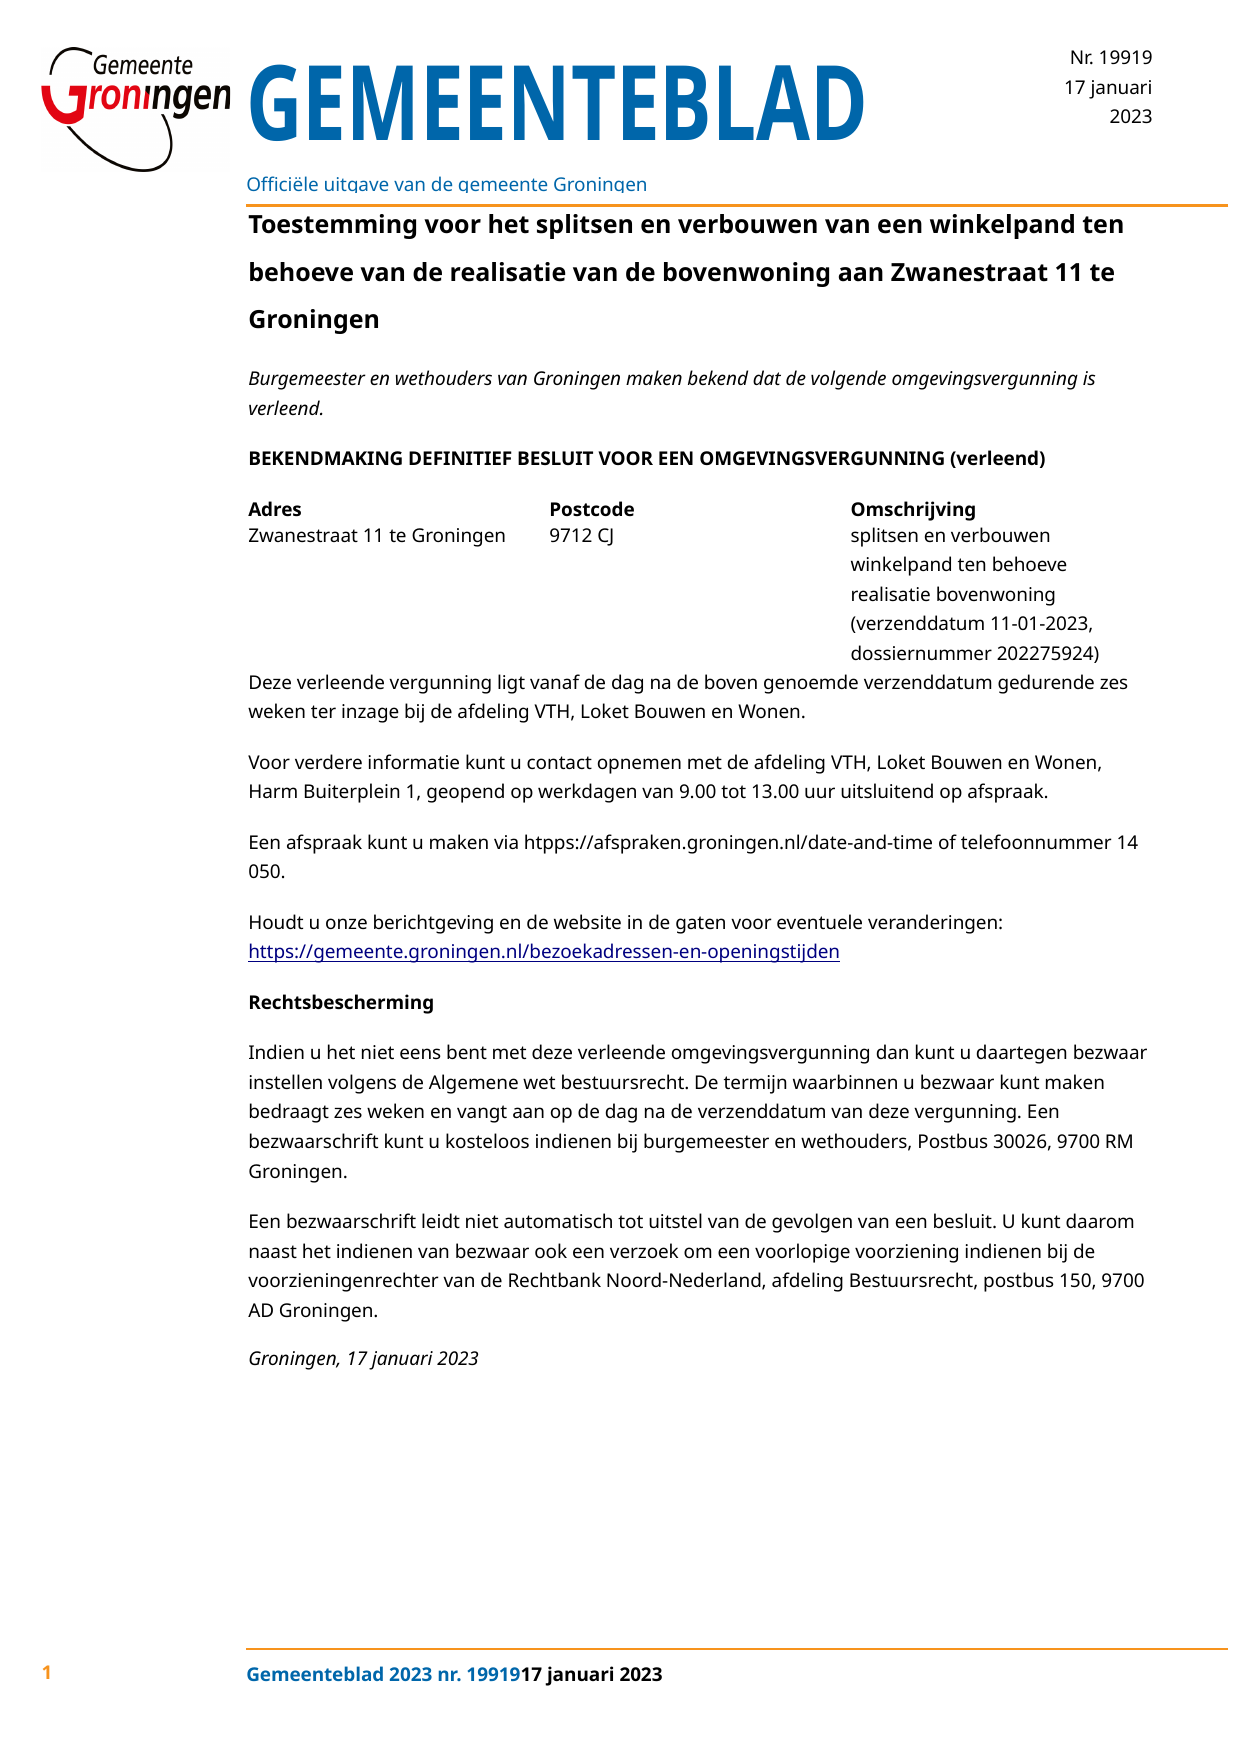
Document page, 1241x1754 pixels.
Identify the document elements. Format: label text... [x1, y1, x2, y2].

text Rechtsbescherming [248, 989, 1152, 1015]
text Houdt u onze berichtgeving en de website in de gaten voor eventuele veranderingen: https://gemeente.groningen.nl/bezoekadressen-en-openingstijden [248, 909, 1152, 964]
table_header Omschrijving [850, 496, 1152, 522]
text Burgemeester en wethouders van Groningen maken bekend dat de volgende omgevingsvergunning is verleend. [248, 366, 1152, 421]
text Deze verleende vergunning ligt vanaf de dag na de boven genoemde verzenddatum gedurende zes weken ter inzage bij de afdeling VTH, Loket Bouwen en Wonen. [248, 669, 1152, 724]
text Toestemming voor het splitsen en verbouwen van een winkelpand ten behoeve van de realisatie van de bovenwoning aan Zwanestraat 11 te Groningen [248, 207, 1152, 336]
table_header Postcode [549, 496, 850, 522]
table_cell 9712 CJ [549, 522, 850, 666]
text Een bezwaarschrift leidt niet automatisch tot uitstel van de gevolgen van een besluit. U kunt daarom naast het indienen van bezwaar ook een verzoek om een voorlopige voorziening indienen bij de voorzieningenrechter van de Rechtbank Noord-Nederland, afdeling Bestuursrecht, postbus 150, 9700 AD Groningen. [248, 1208, 1152, 1323]
text BEKENDMAKING DEFINITIEF BESLUIT VOOR EEN OMGEVINGSVERGUNNING (verleend) [248, 446, 1152, 471]
text Voor verdere informatie kunt u contact opnemen met de afdeling VTH, Loket Bouwen en Wonen, Harm Buiterplein 1, geopend op werkdagen van 9.00 tot 13.00 uur uitsluitend op afspraak. [248, 749, 1152, 804]
picture [41, 47, 231, 172]
table_cell Zwanestraat 11 te Groningen [248, 522, 549, 666]
text Groningen, 17 januari 2023 [248, 1345, 1152, 1371]
table_cell splitsen en verbouwen winkelpand ten behoeve realisatie bovenwoning (verzenddatum 11-01-2023, dossiernummer 202275924) [850, 522, 1152, 666]
text Een afspraak kunt u maken via htpps://afspraken.groningen.nl/date-and-time of telefoonnummer 14 050. [248, 829, 1152, 884]
table_header Adres [248, 496, 549, 522]
text Indien u het niet eens bent met deze verleende omgevingsvergunning dan kunt u daartegen bezwaar instellen volgens de Algemene wet bestuursrecht. De termijn waarbinnen u bezwaar kunt maken bedraagt zes weken en vangt aan op de dag na de verzenddatum van deze vergunning. Een bezwaarschrift kunt u kosteloos indienen bij burgemeester en wethouders, Postbus 30026, 9700 RM Groningen. [248, 1039, 1152, 1183]
